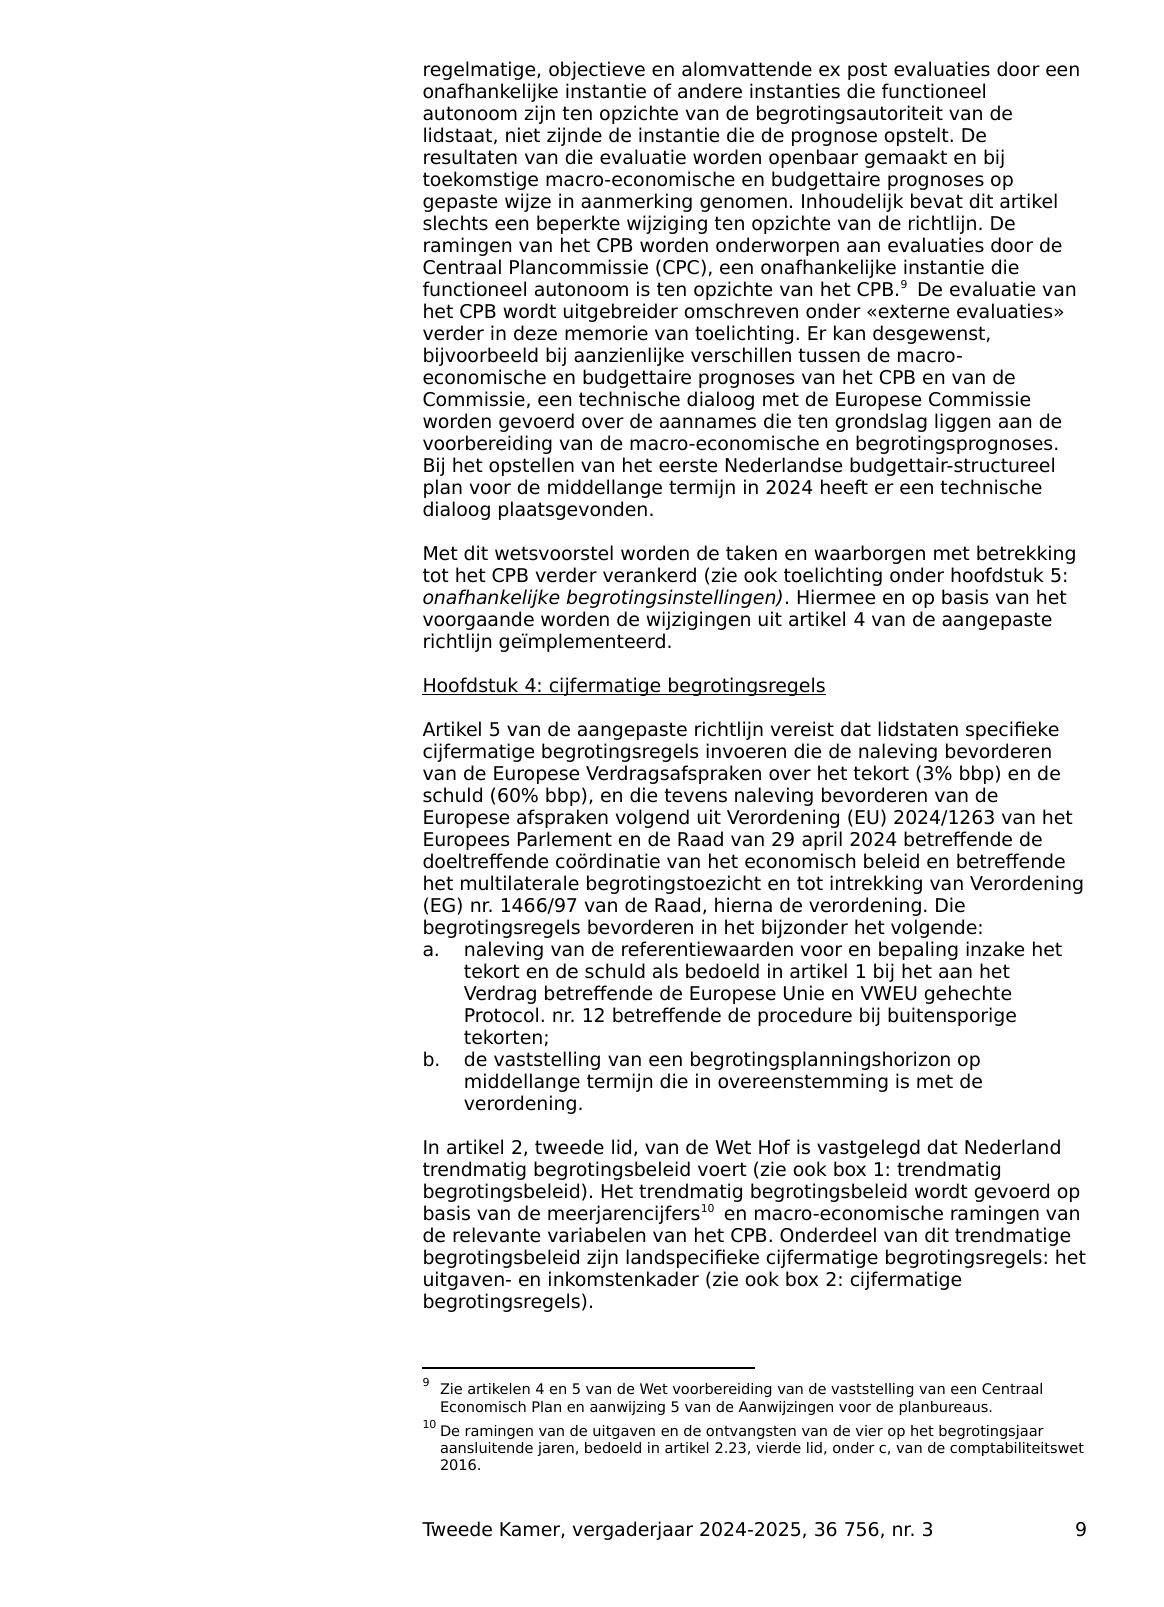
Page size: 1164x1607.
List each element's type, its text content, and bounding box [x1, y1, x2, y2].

text Artikel 5 van de aangepaste richtlijn vereist dat lidstaten specifieke cijfermatige begrotingsregels invoeren die de naleving bevorderen van de Europese Verdragsafspraken over het tekort (3% bbp) en de schuld (60% bbp), en die tevens naleving bevorderen van de Europese afspraken volgend uit Verordening (EU) 2024/1263 van het Europees Parlement en de Raad van 29 april 2024 betreffende de doeltreffende coördinatie van het economisch beleid en betreffende het multilaterale begrotingstoezicht en tot intrekking van Verordening (EG) nr. 1466/97 van de Raad, hierna de verordening. Die begrotingsregels bevorderen in het bijzonder het volgende: [422, 719, 1087, 939]
text a. naleving van de referentiewaarden voor en bepaling inzake het tekort en de schuld als bedoeld in artikel 1 bij het aan het Verdrag betreffende de Europese Unie en VWEU gehechte Protocol. nr. 12 betreffende de procedure bij buitensporige tekorten; [422, 939, 1087, 1049]
text De ramingen van de uitgaven en de ontvangsten van de vier op het begrotingsjaar aansluitende jaren, bedoeld in artikel 2.23, vierde lid, onder c, van de comptabiliteitswet 2016. [422, 1418, 1087, 1474]
subtitle Hoofdstuk 4: cijfermatige begrotingsregels [422, 675, 1087, 697]
text Met dit wetsvoorstel worden de taken en waarborgen met betrekking tot het CPB verder verankerd (zie ook toelichting onder hoofdstuk 5: onafhankelijke begrotingsinstellingen). Hiermee en op basis van het voorgaande worden de wijzigingen uit artikel 4 van de aangepaste richtlijn geïmplementeerd. [422, 543, 1087, 653]
text In artikel 2, tweede lid, van de Wet Hof is vastgelegd dat Nederland trendmatig begrotingsbeleid voert (zie ook box 1: trendmatig begrotingsbeleid). Het trendmatig begrotingsbeleid wordt gevoerd op basis van de meerjarencijfers en macro-economische ramingen van de relevante variabelen van het CPB. Onderdeel van dit trendmatige begrotingsbeleid zijn landspecifieke cijfermatige begrotingsregels: het uitgaven- en inkomstenkader (zie ook box 2: cijfermatige begrotingsregels). [422, 1137, 1087, 1313]
text b. de vaststelling van een begrotingsplanningshorizon op middellange termijn die in overeenstemming is met de verordening. [422, 1049, 1087, 1115]
text regelmatige, objectieve en alomvattende ex post evaluaties door een onafhankelijke instantie of andere instanties die functioneel autonoom zijn ten opzichte van de begrotingsautoriteit van de lidstaat, niet zijnde de instantie die de prognose opstelt. De resultaten van die evaluatie worden openbaar gemaakt en bij toekomstige macro-economische en budgettaire prognoses op gepaste wijze in aanmerking genomen. Inhoudelijk bevat dit artikel slechts een beperkte wijziging ten opzichte van de richtlijn. De ramingen van het CPB worden onderworpen aan evaluaties door de Centraal Plancommissie (CPC), een onafhankelijke instantie die functioneel autonoom is ten opzichte van het CPB. De evaluatie van het CPB wordt uitgebreider omschreven onder «externe evaluaties» verder in deze memorie van toelichting. Er kan desgewenst, bijvoorbeeld bij aanzienlijke verschillen tussen de macro-economische en budgettaire prognoses van het CPB en van de Commissie, een technische dialoog met de Europese Commissie worden gevoerd over de aannames die ten grondslag liggen aan de voorbereiding van de macro-economische en begrotingsprognoses. Bij het opstellen van het eerste Nederlandse budgettair-structureel plan voor de middellange termijn in 2024 heeft er een technische dialoog plaatsgevonden. [422, 59, 1087, 521]
text Zie artikelen 4 en 5 van de Wet voorbereiding van de vaststelling van een Centraal Economisch Plan en aanwijzing 5 van de Aanwijzingen voor de planbureaus. [422, 1377, 1087, 1416]
